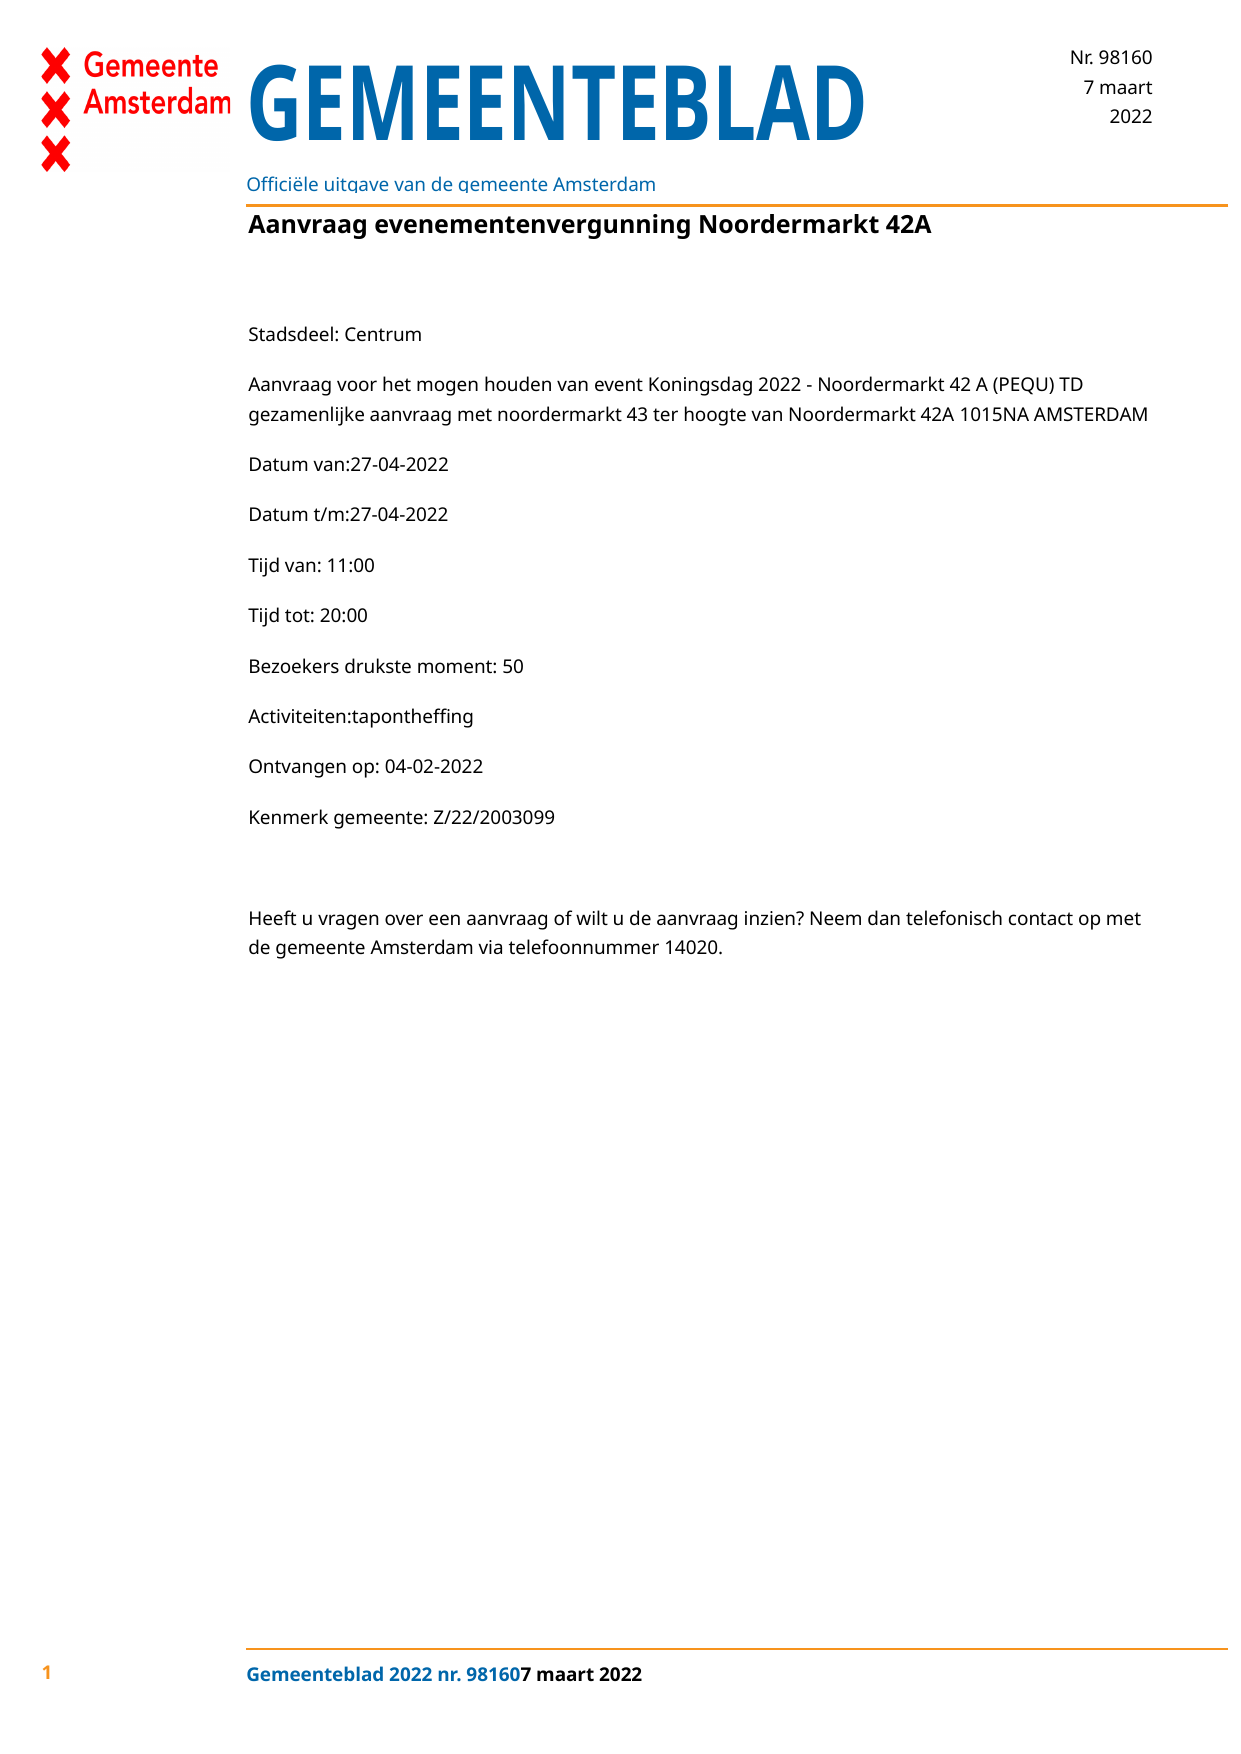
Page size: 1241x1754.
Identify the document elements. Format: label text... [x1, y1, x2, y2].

text Activiteiten:tapontheffing [248, 703, 1152, 729]
text Tijd van: 11:00 [248, 552, 1152, 578]
text Kenmerk gemeente: Z/22/2003099 [248, 804, 1152, 830]
text Tijd tot: 20:00 [248, 602, 1152, 628]
text Heeft u vragen over een aanvraag of wilt u de aanvraag inzien? Neem dan telefonisch contact op met de gemeente Amsterdam via telefoonnummer 14020. [248, 905, 1152, 960]
text Datum van:27-04-2022 [248, 451, 1152, 477]
text Stadsdeel: Centrum [248, 321, 1152, 346]
text Ontvangen op: 04-02-2022 [248, 754, 1152, 779]
text Bezoekers drukste moment: 50 [248, 653, 1152, 678]
picture [41, 47, 231, 172]
text Aanvraag evenementenvergunning Noordermarkt 42A [248, 207, 1152, 241]
text Datum t/m:27-04-2022 [248, 502, 1152, 527]
text Aanvraag voor het mogen houden van event Koningsdag 2022 - Noordermarkt 42 A (PEQU) TD gezamenlijke aanvraag met noordermarkt 43 ter hoogte van Noordermarkt 42A 1015NA AMSTERDAM [248, 371, 1152, 426]
